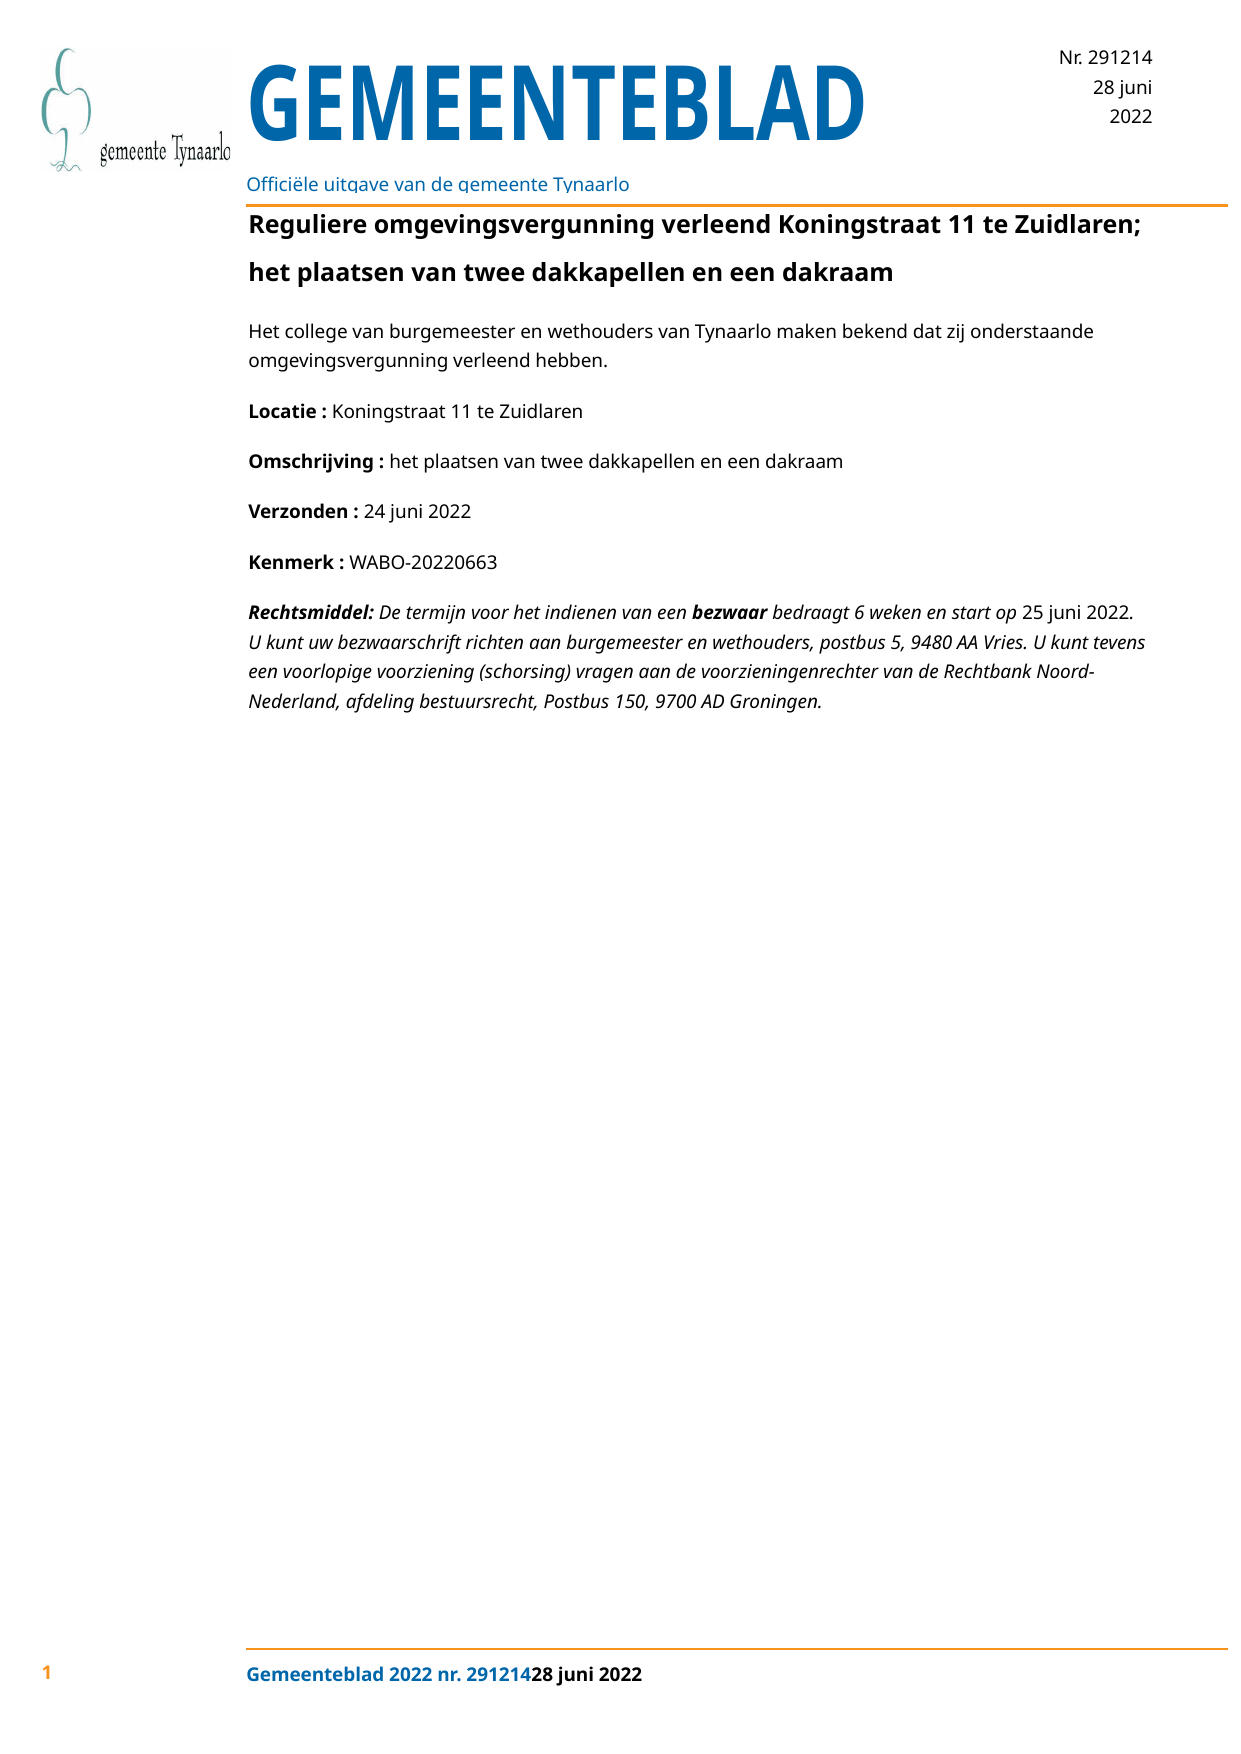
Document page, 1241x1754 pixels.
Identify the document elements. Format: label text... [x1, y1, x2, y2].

text Het college van burgemeester en wethouders van Tynaarlo maken bekend dat zij onderstaande omgevingsvergunning verleend hebben. [248, 318, 1152, 373]
text Verzonden : 24 juni 2022 [248, 499, 1152, 524]
text Rechtsmiddel: De termijn voor het indienen van een bezwaar bedraagt 6 weken en start op 25 juni 2022. U kunt uw bezwaarschrift richten aan burgemeester en wethouders, postbus 5, 9480 AA Vries. U kunt tevens een voorlopige voorziening (schorsing) vragen aan de voorzieningenrechter van de Rechtbank Noord-Nederland, afdeling bestuursrecht, Postbus 150, 9700 AD Groningen. [248, 599, 1152, 714]
text Reguliere omgevingsvergunning verleend Koningstraat 11 te Zuidlaren; het plaatsen van twee dakkapellen en een dakraam [248, 207, 1152, 288]
picture [41, 47, 231, 172]
text Kenmerk : WABO-20220663 [248, 549, 1152, 575]
text Locatie : Koningstraat 11 te Zuidlaren [248, 398, 1152, 424]
text Omschrijving : het plaatsen van twee dakkapellen en een dakraam [248, 448, 1152, 474]
